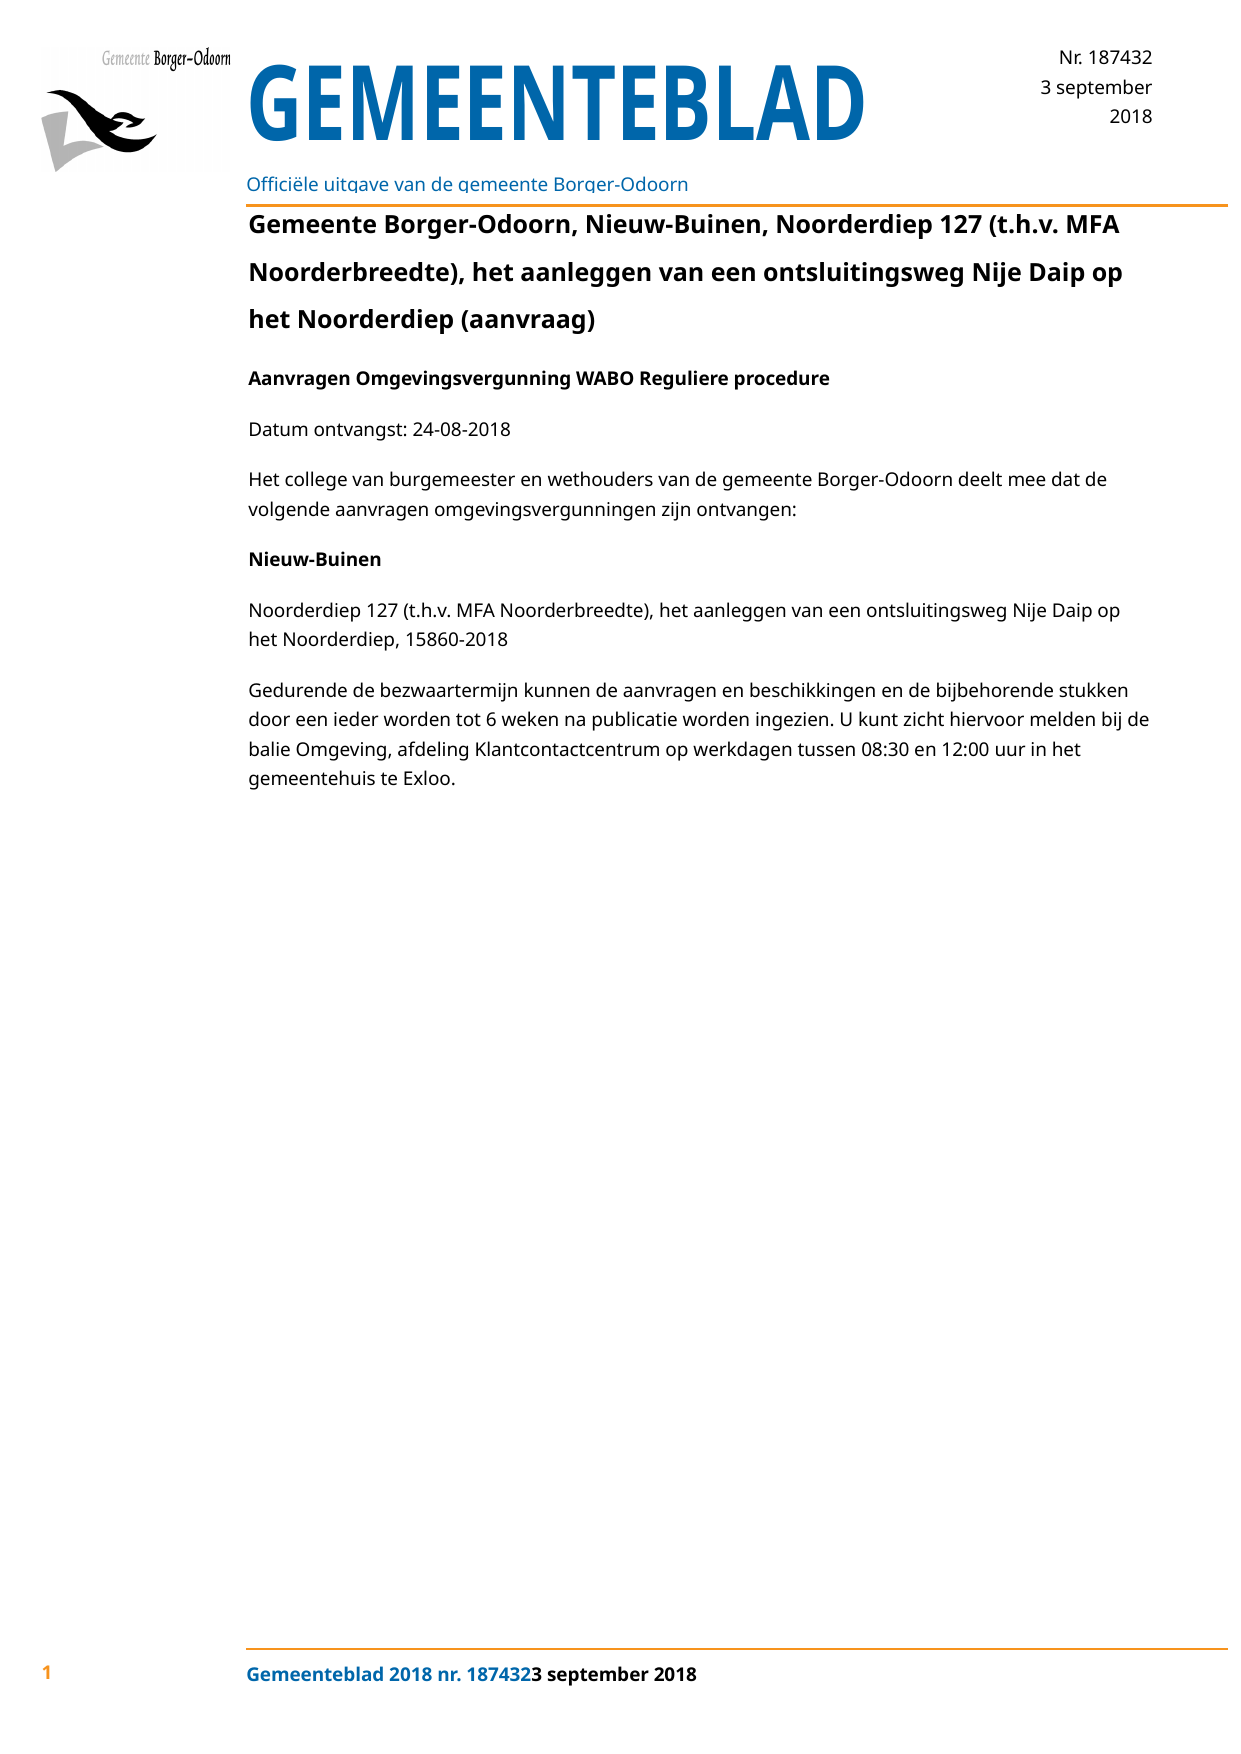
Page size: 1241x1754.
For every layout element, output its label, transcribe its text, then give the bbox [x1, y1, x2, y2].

text Nieuw-Buinen [248, 546, 1152, 572]
text Het college van burgemeester en wethouders van de gemeente Borger-Odoorn deelt mee dat de volgende aanvragen omgevingsvergunningen zijn ontvangen: [248, 466, 1152, 522]
text Aanvragen Omgevingsvergunning WABO Reguliere procedure [248, 366, 1152, 391]
text Datum ontvangst: 24-08-2018 [248, 416, 1152, 442]
text Gedurende de bezwaartermijn kunnen de aanvragen en beschikkingen en de bijbehorende stukken door een ieder worden tot 6 weken na publicatie worden ingezien. U kunt zicht hiervoor melden bij de balie Omgeving, afdeling Klantcontactcentrum op werkdagen tussen 08:30 en 12:00 uur in het gemeentehuis te Exloo. [248, 677, 1152, 791]
text Gemeente Borger-Odoorn, Nieuw-Buinen, Noorderdiep 127 (t.h.v. MFA Noorderbreedte), het aanleggen van een ontsluitingsweg Nije Daip op het Noorderdiep (aanvraag) [248, 207, 1152, 336]
text Noorderdiep 127 (t.h.v. MFA Noorderbreedte), het aanleggen van een ontsluitingsweg Nije Daip op het Noorderdiep, 15860-2018 [248, 597, 1152, 652]
picture [41, 47, 231, 172]
